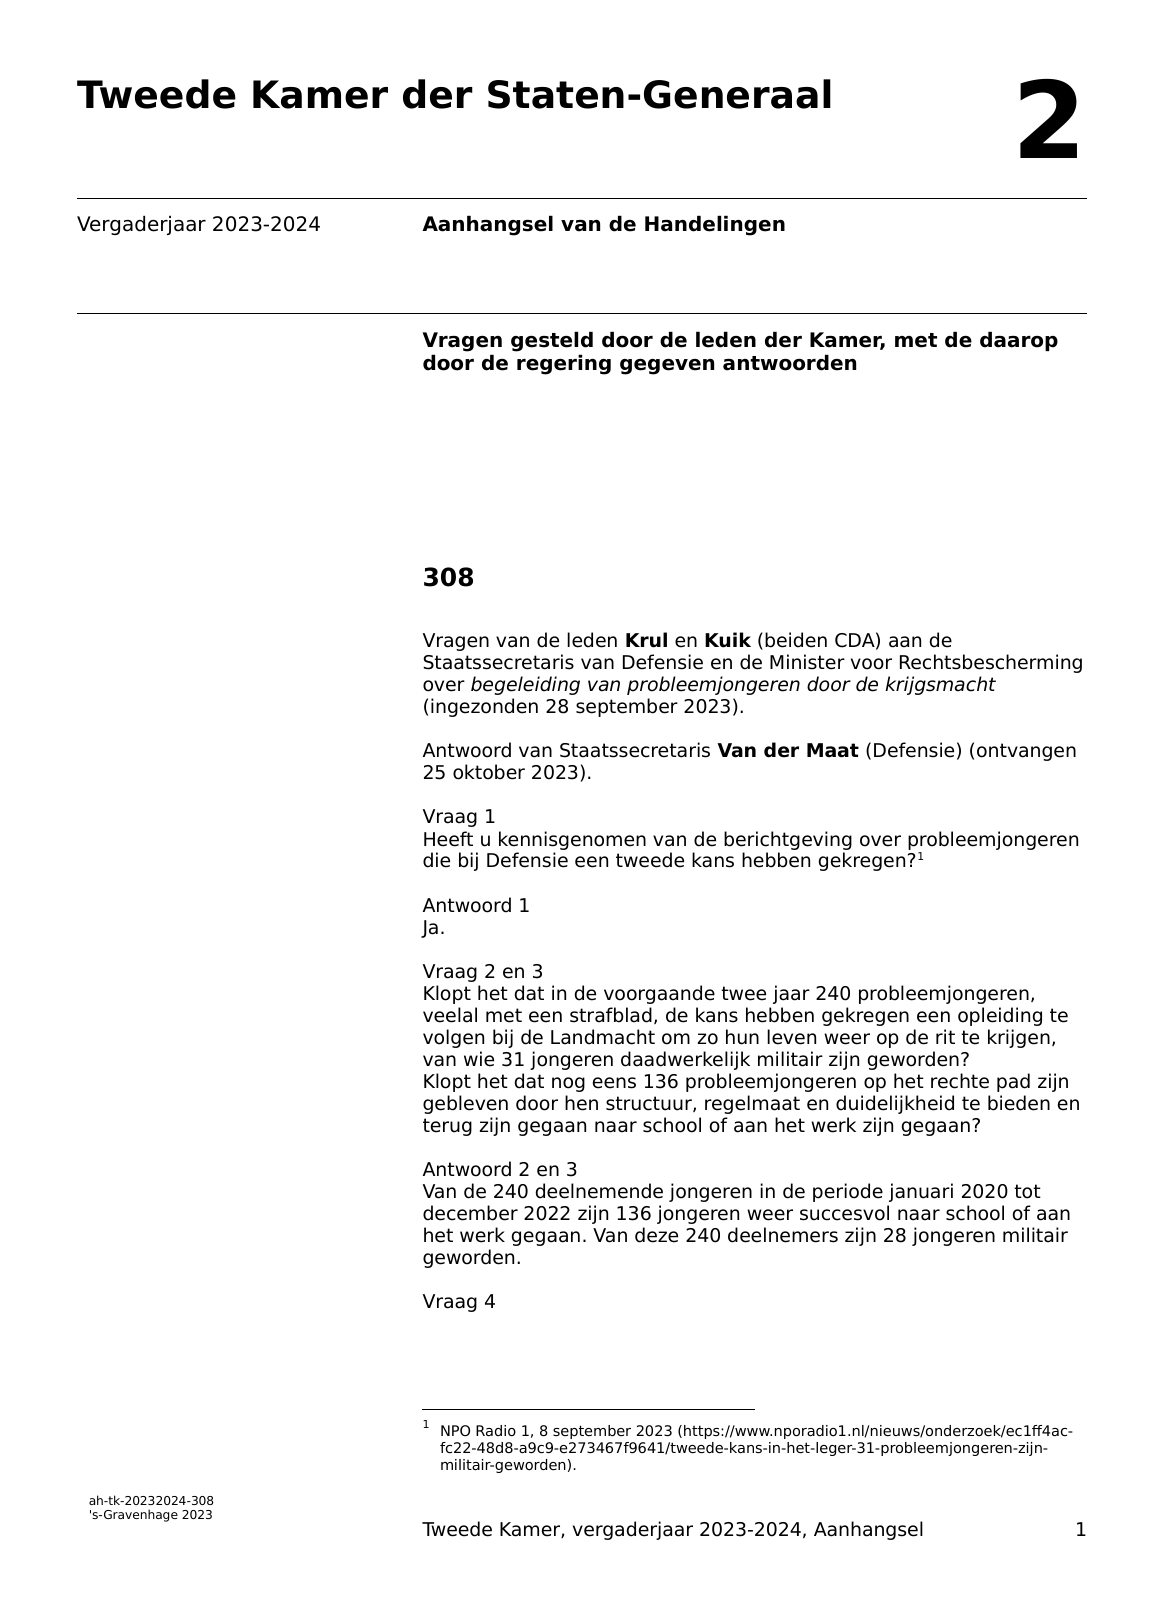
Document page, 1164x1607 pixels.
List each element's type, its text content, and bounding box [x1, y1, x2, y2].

text Vraag 2 en 3 [422, 961, 1087, 983]
text Van de 240 deelnemende jongeren in de periode januari 2020 tot december 2022 zijn 136 jongeren weer succesvol naar school of aan het werk gegaan. Van deze 240 deelnemers zijn 28 jongeren militair geworden. [422, 1181, 1087, 1269]
text Vraag 4 [422, 1291, 1087, 1313]
table_cell Aanhangsel van de Handelingen [422, 199, 1087, 313]
text Ja. [422, 917, 1087, 938]
text NPO Radio 1, 8 september 2023 (https://www.nporadio1.nl/nieuws/onderzoek/ec1ff4ac-fc22-48d8-a9c9-e273467f9641/tweede-kans-in-het-leger-31-probleemjongeren-zijn-militair-geworden). [422, 1418, 1087, 1474]
table_cell Vergaderjaar 2023-2024 [77, 199, 422, 313]
text 308 [422, 563, 1087, 592]
text Vraag 1 [422, 806, 1087, 828]
text Antwoord 1 [422, 894, 1087, 917]
text Klopt het dat in de voorgaande twee jaar 240 probleemjongeren, veelal met een strafblad, de kans hebben gekregen een opleiding te volgen bij de Landmacht om zo hun leven weer op de rit te krijgen, van wie 31 jongeren daadwerkelijk militair zijn geworden? [422, 983, 1087, 1071]
text Antwoord 2 en 3 [422, 1159, 1087, 1181]
text Vragen van de leden Krul en Kuik (beiden CDA) aan de Staatssecretaris van Defensie en de Minister voor Rechtsbescherming over begeleiding van probleemjongeren door de krijgsmacht (ingezonden 28 september 2023). [422, 630, 1087, 718]
text Klopt het dat nog eens 136 probleemjongeren op het rechte pad zijn gebleven door hen structuur, regelmaat en duidelijkheid te bieden en terug zijn gegaan naar school of aan het werk zijn gegaan? [422, 1071, 1087, 1137]
text 's-Gravenhage 2023 [88, 1508, 323, 1522]
text Antwoord van Staatssecretaris Van der Maat (Defensie) (ontvangen 25 oktober 2023). [422, 740, 1087, 784]
table_cell [77, 314, 422, 375]
text Heeft u kennisgenomen van de berichtgeving over probleemjongeren die bij Defensie een tweede kans hebben gekregen? [422, 828, 1087, 872]
table_header 2 [886, 59, 1087, 198]
text ah-tk-20232024-308 [88, 1494, 323, 1508]
table_header Tweede Kamer der Staten-Generaal [77, 59, 886, 198]
table_cell Vragen gesteld door de leden der Kamer, met de daarop door de regering gegeven antwoorden [422, 314, 1087, 375]
